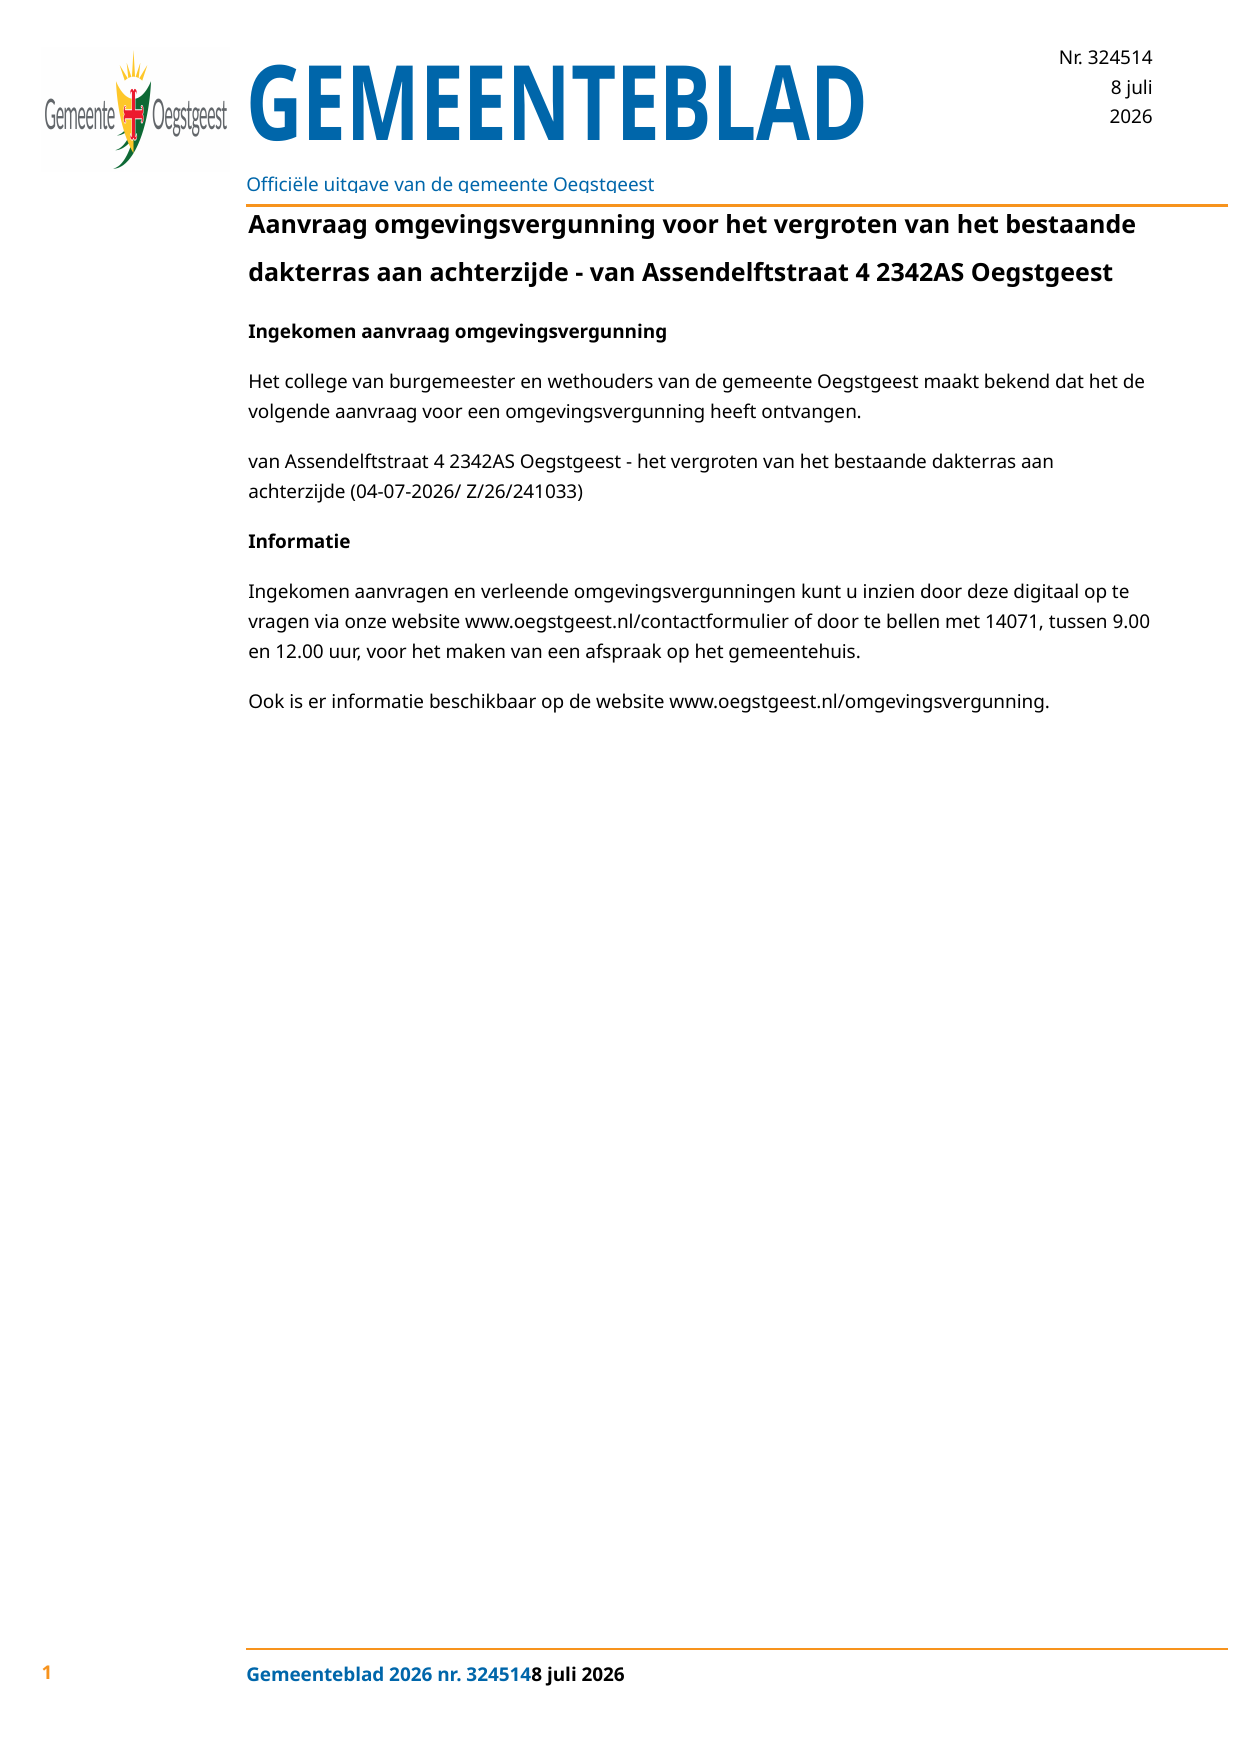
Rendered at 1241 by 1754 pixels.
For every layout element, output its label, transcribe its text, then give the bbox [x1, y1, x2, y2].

text van Assendelftstraat 4 2342AS Oegstgeest - het vergroten van het bestaande dakterras aan achterzijde (04-07-2026/ Z/26/241033) [248, 448, 1152, 504]
text Ingekomen aanvraag omgevingsvergunning [248, 318, 1152, 344]
text Aanvraag omgevingsvergunning voor het vergroten van het bestaande dakterras aan achterzijde - van Assendelftstraat 4 2342AS Oegstgeest [248, 207, 1152, 288]
text Ook is er informatie beschikbaar op de website www.oegstgeest.nl/omgevingsvergunning. [248, 688, 1152, 714]
picture [41, 47, 231, 172]
text Het college van burgemeester en wethouders van de gemeente Oegstgeest maakt bekend dat het de volgende aanvraag voor een omgevingsvergunning heeft ontvangen. [248, 368, 1152, 424]
text Informatie [248, 528, 1152, 554]
text Ingekomen aanvragen en verleende omgevingsvergunningen kunt u inzien door deze digitaal op te vragen via onze website www.oegstgeest.nl/contactformulier of door te bellen met 14071, tussen 9.00 en 12.00 uur, voor het maken van een afspraak op het gemeentehuis. [248, 579, 1152, 664]
